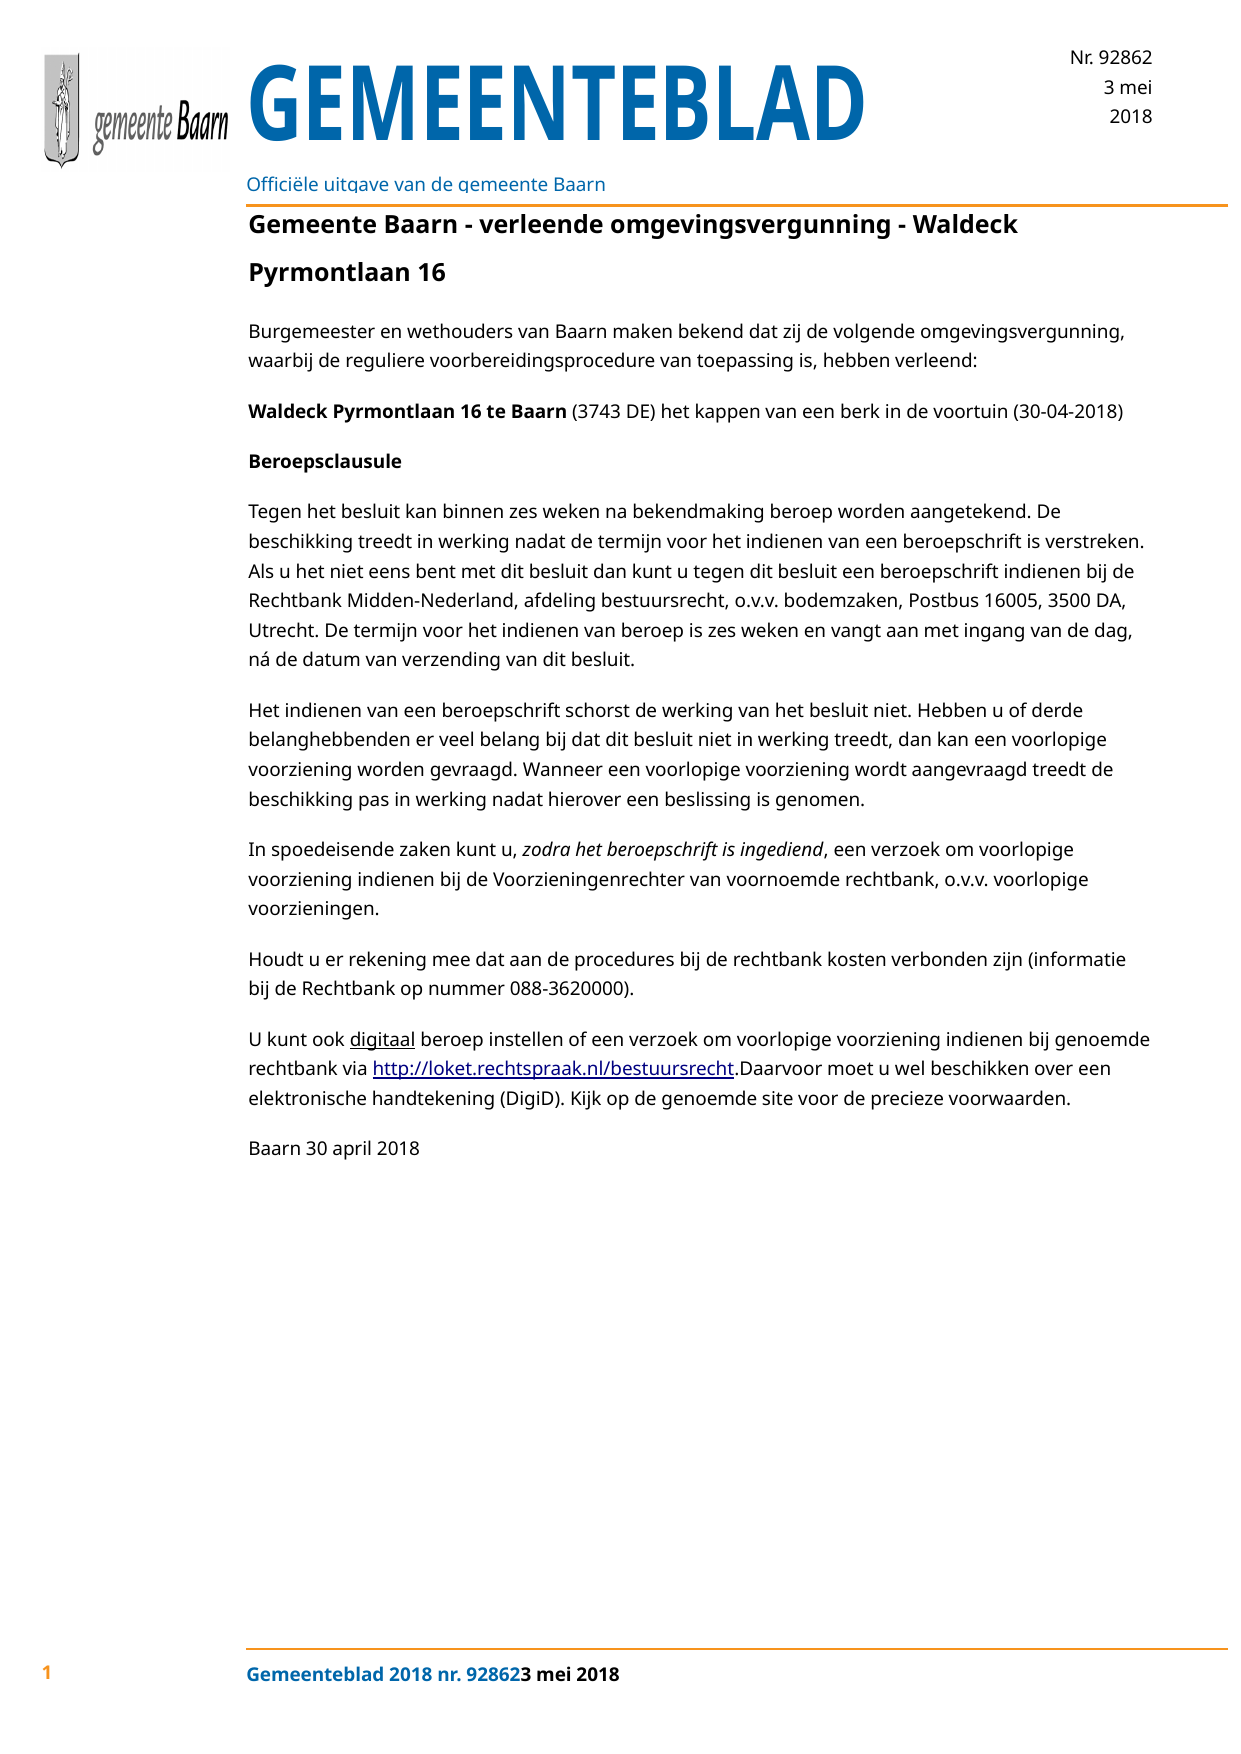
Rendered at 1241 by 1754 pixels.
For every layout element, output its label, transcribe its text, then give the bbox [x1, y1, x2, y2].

text Baarn 30 april 2018 [248, 1135, 1152, 1161]
picture [41, 47, 231, 172]
text Burgemeester en wethouders van Baarn maken bekend dat zij de volgende omgevingsvergunning, waarbij de reguliere voorbereidingsprocedure van toepassing is, hebben verleend: [248, 318, 1152, 373]
text Waldeck Pyrmontlaan 16 te Baarn (3743 DE) het kappen van een berk in de voortuin (30-04-2018) [248, 398, 1152, 424]
text U kunt ook digitaal beroep instellen of een verzoek om voorlopige voorziening indienen bij genoemde rechtbank via http://loket.rechtspraak.nl/bestuursrecht.Daarvoor moet u wel beschikken over een elektronische handtekening (DigiD). Kijk op de genoemde site voor de precieze voorwaarden. [248, 1026, 1152, 1111]
text Gemeente Baarn - verleende omgevingsvergunning - Waldeck Pyrmontlaan 16 [248, 207, 1152, 288]
text Tegen het besluit kan binnen zes weken na bekendmaking beroep worden aangetekend. De beschikking treedt in werking nadat de termijn voor het indienen van een beroepschrift is verstreken. Als u het niet eens bent met dit besluit dan kunt u tegen dit besluit een beroepschrift indienen bij de Rechtbank Midden-Nederland, afdeling bestuursrecht, o.v.v. bodemzaken, Postbus 16005, 3500 DA, Utrecht. De termijn voor het indienen van beroep is zes weken en vangt aan met ingang van de dag, ná de datum van verzending van dit besluit. [248, 499, 1152, 672]
text Beroepsclausule [248, 448, 1152, 474]
text Houdt u er rekening mee dat aan de procedures bij de rechtbank kosten verbonden zijn (informatie bij de Rechtbank op nummer 088-3620000). [248, 946, 1152, 1001]
text In spoedeisende zaken kunt u, zodra het beroepschrift is ingediend, een verzoek om voorlopige voorziening indienen bij de Voorzieningenrechter van voornoemde rechtbank, o.v.v. voorlopige voorzieningen. [248, 836, 1152, 921]
text Het indienen van een beroepschrift schorst de werking van het besluit niet. Hebben u of derde belanghebbenden er veel belang bij dat dit besluit niet in werking treedt, dan kan een voorlopige voorziening worden gevraagd. Wanneer een voorlopige voorziening wordt aangevraagd treedt de beschikking pas in werking nadat hierover een beslissing is genomen. [248, 697, 1152, 812]
